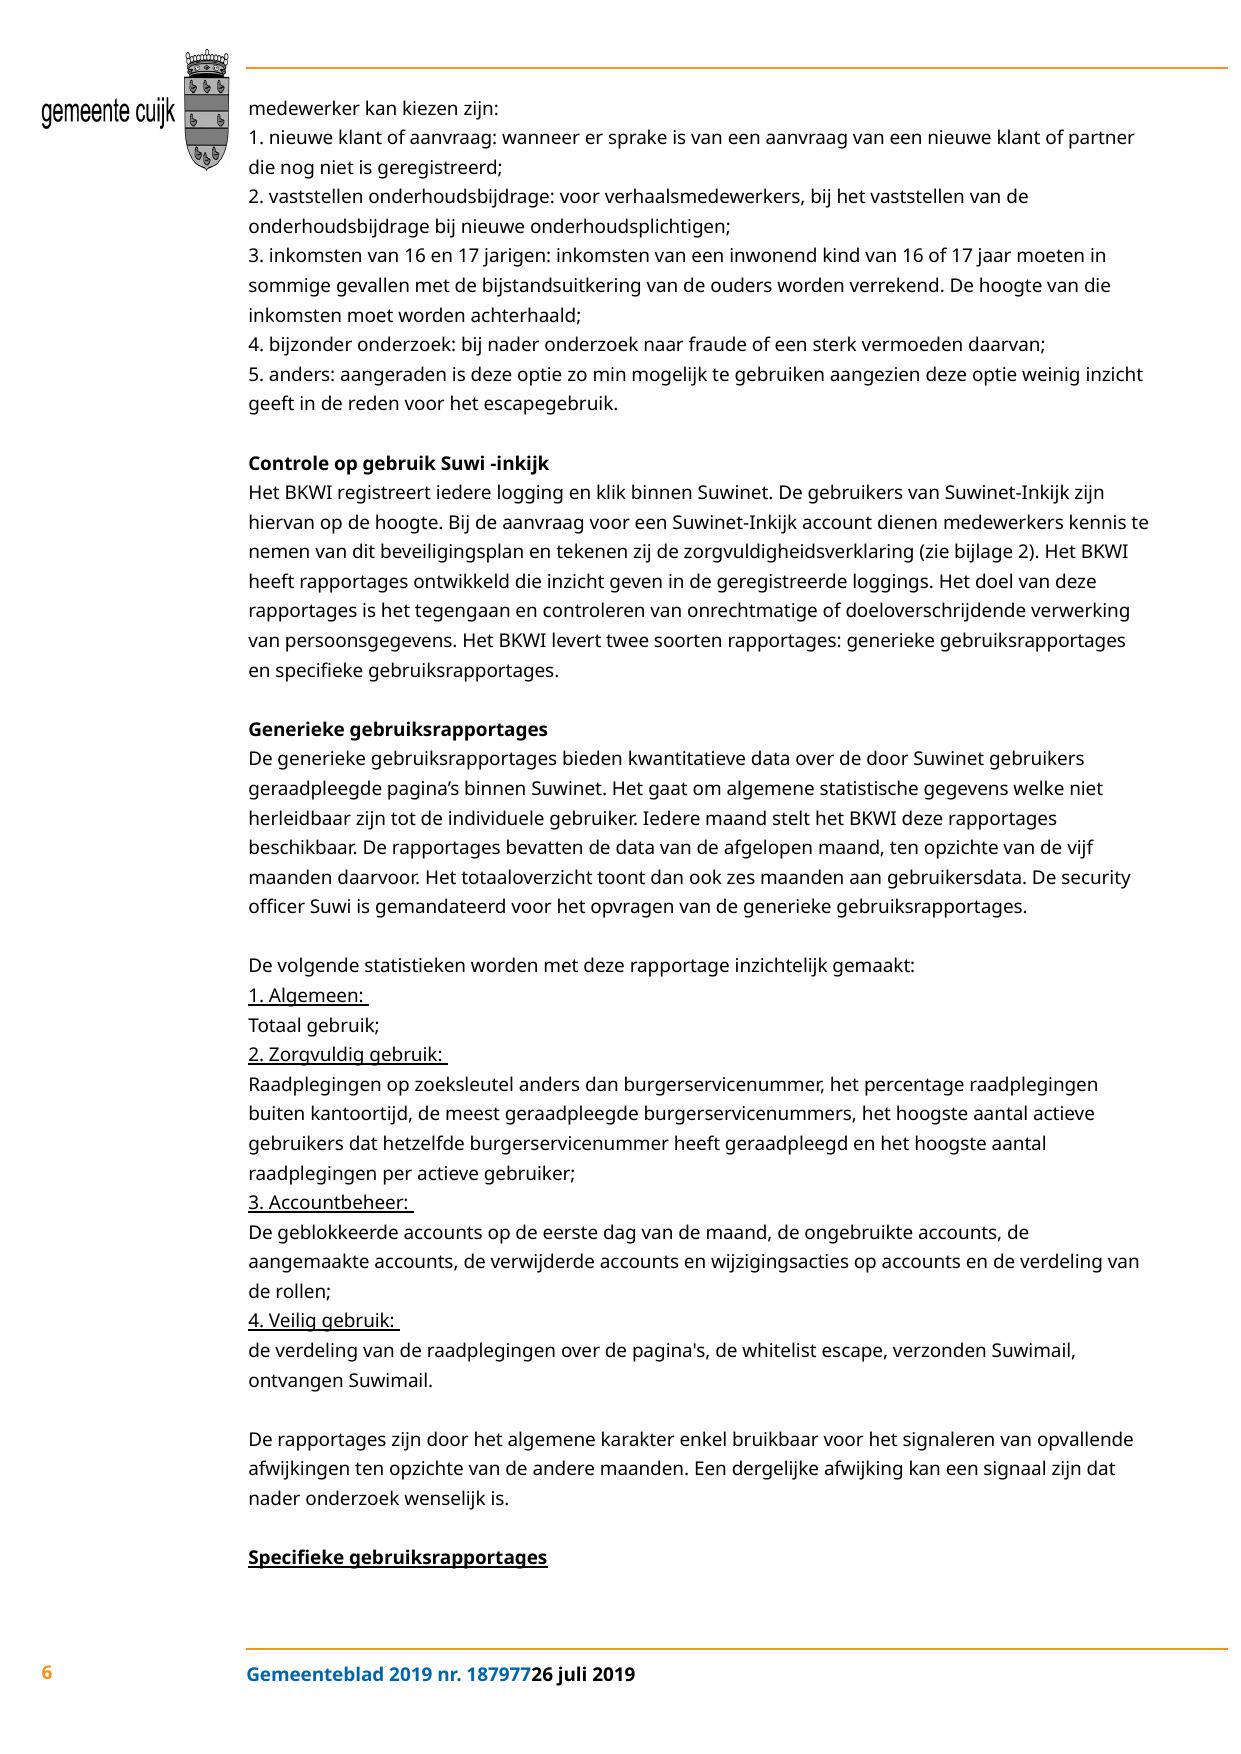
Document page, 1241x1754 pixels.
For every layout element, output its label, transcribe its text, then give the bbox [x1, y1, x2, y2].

text De generieke gebruiksrapportages bieden kwantitatieve data over de door Suwinet gebruikers geraadpleegde pagina’s binnen Suwinet. Het gaat om algemene statistische gegevens welke niet herleidbaar zijn tot de individuele gebruiker. Iedere maand stelt het BKWI deze rapportages beschikbaar. De rapportages bevatten de data van de afgelopen maand, ten opzichte van de vijf maanden daarvoor. Het totaaloverzicht toont dan ook zes maanden aan gebruikersdata. De security officer Suwi is gemandateerd voor het opvragen van de generieke gebruiksrapportages. [248, 746, 1152, 919]
text 4. Veilig gebruik: [248, 1308, 1152, 1333]
text 1. nieuwe klant of aanvraag: wanneer er sprake is van een aanvraag van een nieuwe klant of partner die nog niet is geregistreerd; [248, 124, 1152, 180]
text Specifieke gebruiksrapportages [248, 1544, 1152, 1570]
picture [41, 47, 231, 172]
text De rapportages zijn door het algemene karakter enkel bruikbaar voor het signaleren van opvallende afwijkingen ten opzichte van de andere maanden. Een dergelijke afwijking kan een signaal zijn dat nader onderzoek wenselijk is. [248, 1426, 1152, 1511]
text 1. Algemeen: [248, 982, 1152, 1008]
text 4. bijzonder onderzoek: bij nader onderzoek naar fraude of een sterk vermoeden daarvan; [248, 331, 1152, 357]
text Totaal gebruik; [248, 1012, 1152, 1038]
text Raadplegingen op zoeksleutel anders dan burgerservicenummer, het percentage raadplegingen buiten kantoortijd, de meest geraadpleegde burgerservicenummers, het hoogste aantal actieve gebruikers dat hetzelfde burgerservicenummer heeft geraadpleegd en het hoogste aantal raadplegingen per actieve gebruiker; [248, 1071, 1152, 1186]
text medewerker kan kiezen zijn: [248, 95, 1152, 121]
text 3. Accountbeheer: [248, 1189, 1152, 1215]
text De volgende statistieken worden met deze rapportage inzichtelijk gemaakt: [248, 953, 1152, 978]
text De geblokkeerde accounts op de eerste dag van de maand, de ongebruikte accounts, de aangemaakte accounts, de verwijderde accounts en wijzigingsacties op accounts en de verdeling van de rollen; [248, 1219, 1152, 1304]
text 2. vaststellen onderhoudsbijdrage: voor verhaalsmedewerkers, bij het vaststellen van de onderhoudsbijdrage bij nieuwe onderhoudsplichtigen; [248, 183, 1152, 239]
text 3. inkomsten van 16 en 17 jarigen: inkomsten van een inwonend kind van 16 of 17 jaar moeten in sommige gevallen met de bijstandsuitkering van de ouders worden verrekend. De hoogte van die inkomsten moet worden achterhaald; [248, 243, 1152, 328]
text 5. anders: aangeraden is deze optie zo min mogelijk te gebruiken aangezien deze optie weinig inzicht geeft in de reden voor het escapegebruik. [248, 361, 1152, 416]
text de verdeling van de raadplegingen over de pagina's, de whitelist escape, verzonden Suwimail, ontvangen Suwimail. [248, 1337, 1152, 1393]
text 2. Zorgvuldig gebruik: [248, 1041, 1152, 1067]
text Controle op gebruik Suwi -inkijk [248, 450, 1152, 476]
text Generieke gebruiksrapportages [248, 716, 1152, 742]
text Het BKWI registreert iedere logging en klik binnen Suwinet. De gebruikers van Suwinet-Inkijk zijn hiervan op de hoogte. Bij de aanvraag voor een Suwinet-Inkijk account dienen medewerkers kennis te nemen van dit beveiligingsplan en tekenen zij de zorgvuldigheidsverklaring (zie bijlage 2). Het BKWI heeft rapportages ontwikkeld die inzicht geven in de geregistreerde loggings. Het doel van deze rapportages is het tegengaan en controleren van onrechtmatige of doeloverschrijdende verwerking van persoonsgegevens. Het BKWI levert twee soorten rapportages: generieke gebruiksrapportages en specifieke gebruiksrapportages. [248, 479, 1152, 683]
